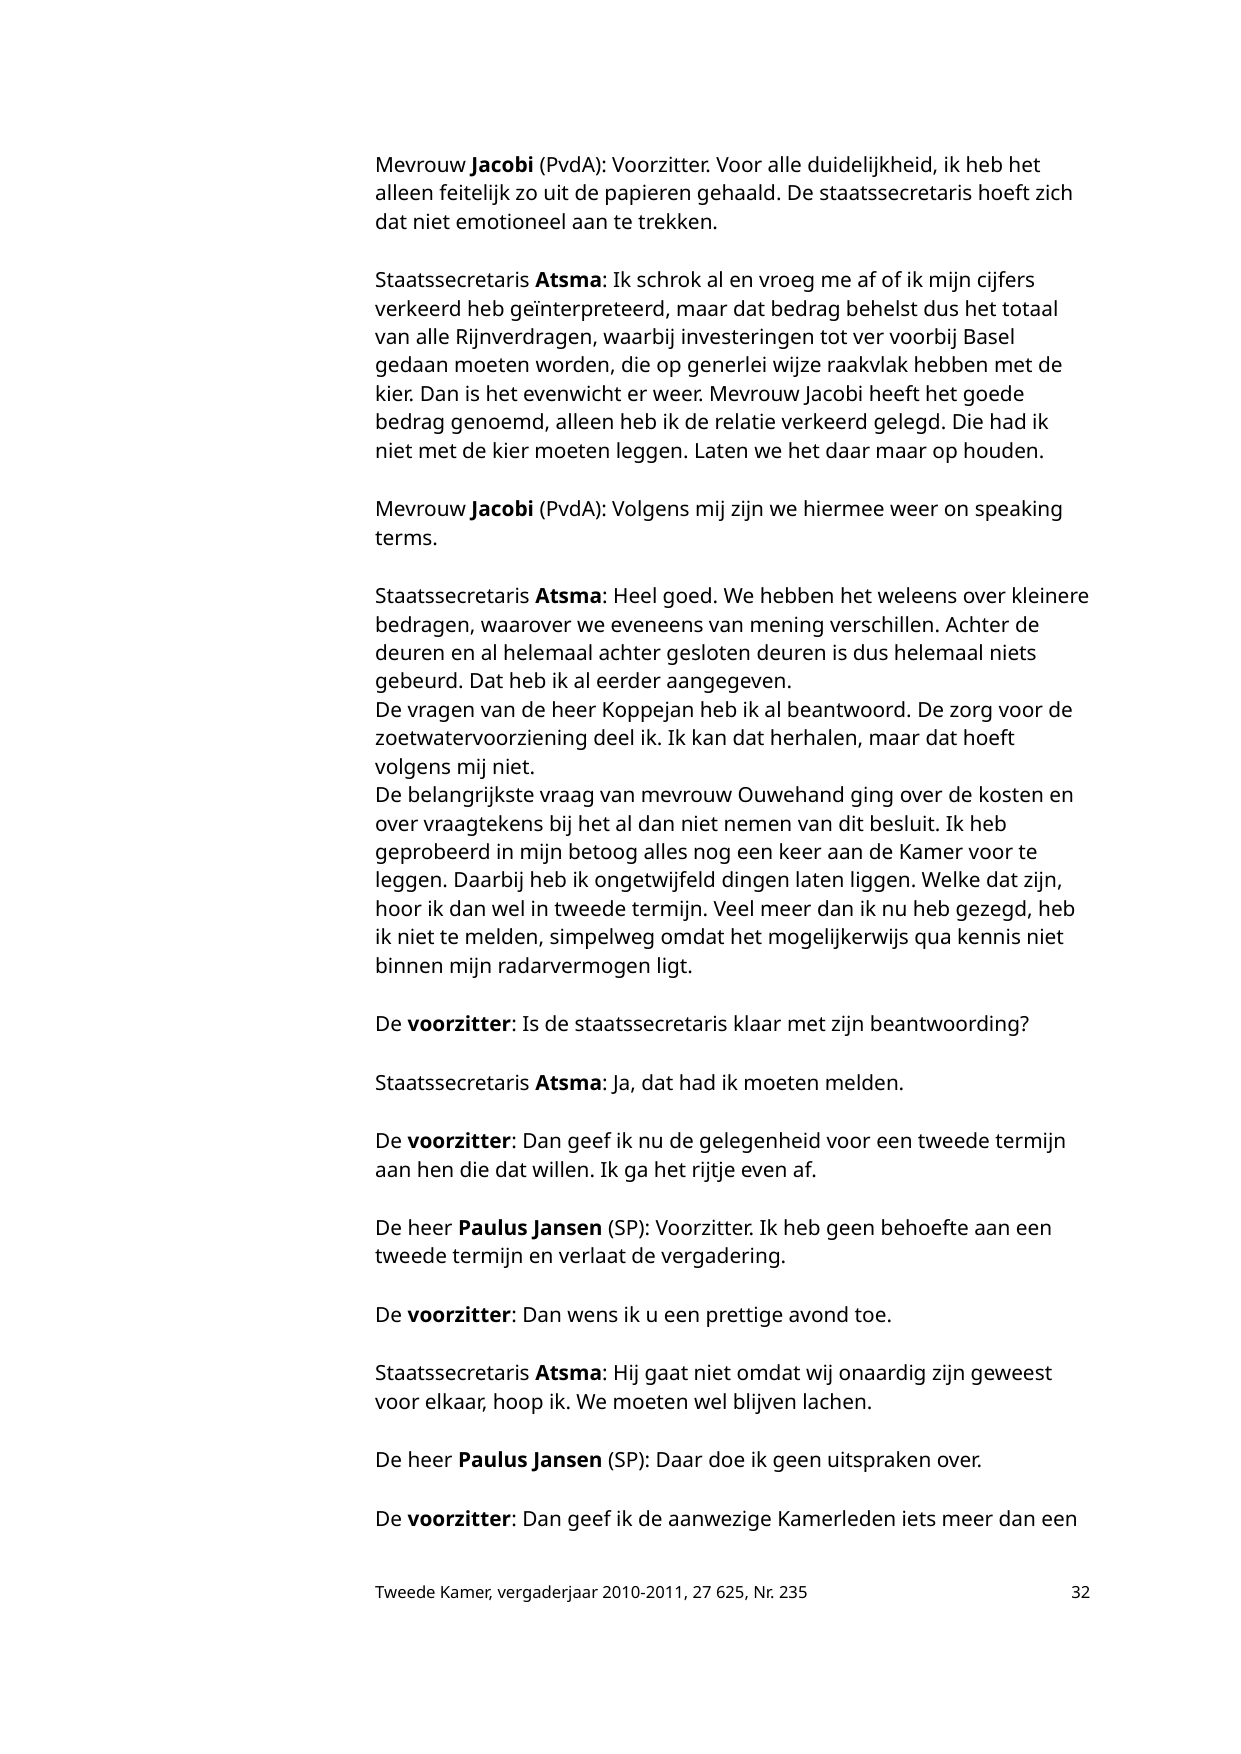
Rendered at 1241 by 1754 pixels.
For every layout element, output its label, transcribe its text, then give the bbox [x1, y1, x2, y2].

text Staatssecretaris Atsma: Ik schrok al en vroeg me af of ik mijn cijfers verkeerd heb geïnterpreteerd, maar dat bedrag behelst dus het totaal van alle Rijnverdragen, waarbij investeringen tot ver voorbij Basel gedaan moeten worden, die op generlei wijze raakvlak hebben met de kier. Dan is het evenwicht er weer. Mevrouw Jacobi heeft het goede bedrag genoemd, alleen heb ik de relatie verkeerd gelegd. Die had ik niet met de kier moeten leggen. Laten we het daar maar op houden. [375, 265, 1090, 464]
text Staatssecretaris Atsma: Heel goed. We hebben het weleens over kleinere bedragen, waarover we eveneens van mening verschillen. Achter de deuren en al helemaal achter gesloten deuren is dus helemaal niets gebeurd. Dat heb ik al eerder aangegeven. [375, 581, 1090, 695]
text De voorzitter: Dan geef ik nu de gelegenheid voor een tweede termijn aan hen die dat willen. Ik ga het rijtje even af. [375, 1126, 1090, 1183]
text De voorzitter: Dan wens ik u een prettige avond toe. [375, 1300, 1090, 1328]
text Staatssecretaris Atsma: Ja, dat had ik moeten melden. [375, 1068, 1090, 1096]
text De heer Paulus Jansen (SP): Voorzitter. Ik heb geen behoefte aan een tweede termijn en verlaat de vergadering. [375, 1213, 1090, 1270]
text De belangrijkste vraag van mevrouw Ouwehand ging over de kosten en over vraagtekens bij het al dan niet nemen van dit besluit. Ik heb geprobeerd in mijn betoog alles nog een keer aan de Kamer voor te leggen. Daarbij heb ik ongetwijfeld dingen laten liggen. Welke dat zijn, hoor ik dan wel in tweede termijn. Veel meer dan ik nu heb gezegd, heb ik niet te melden, simpelweg omdat het mogelijkerwijs qua kennis niet binnen mijn radarvermogen ligt. [375, 780, 1090, 979]
text De heer Paulus Jansen (SP): Daar doe ik geen uitspraken over. [375, 1445, 1090, 1474]
text Mevrouw Jacobi (PvdA): Volgens mij zijn we hiermee weer on speaking terms. [375, 494, 1090, 551]
text De vragen van de heer Koppejan heb ik al beantwoord. De zorg voor de zoetwatervoorziening deel ik. Ik kan dat herhalen, maar dat hoeft volgens mij niet. [375, 695, 1090, 780]
text Staatssecretaris Atsma: Hij gaat niet omdat wij onaardig zijn geweest voor elkaar, hoop ik. We moeten wel blijven lachen. [375, 1358, 1090, 1415]
text Mevrouw Jacobi (PvdA): Voorzitter. Voor alle duidelijkheid, ik heb het alleen feitelijk zo uit de papieren gehaald. De staatssecretaris hoeft zich dat niet emotioneel aan te trekken. [375, 150, 1090, 235]
text De voorzitter: Is de staatssecretaris klaar met zijn beantwoording? [375, 1009, 1090, 1038]
text De voorzitter: Dan geef ik de aanwezige Kamerleden iets meer dan een [375, 1504, 1090, 1532]
